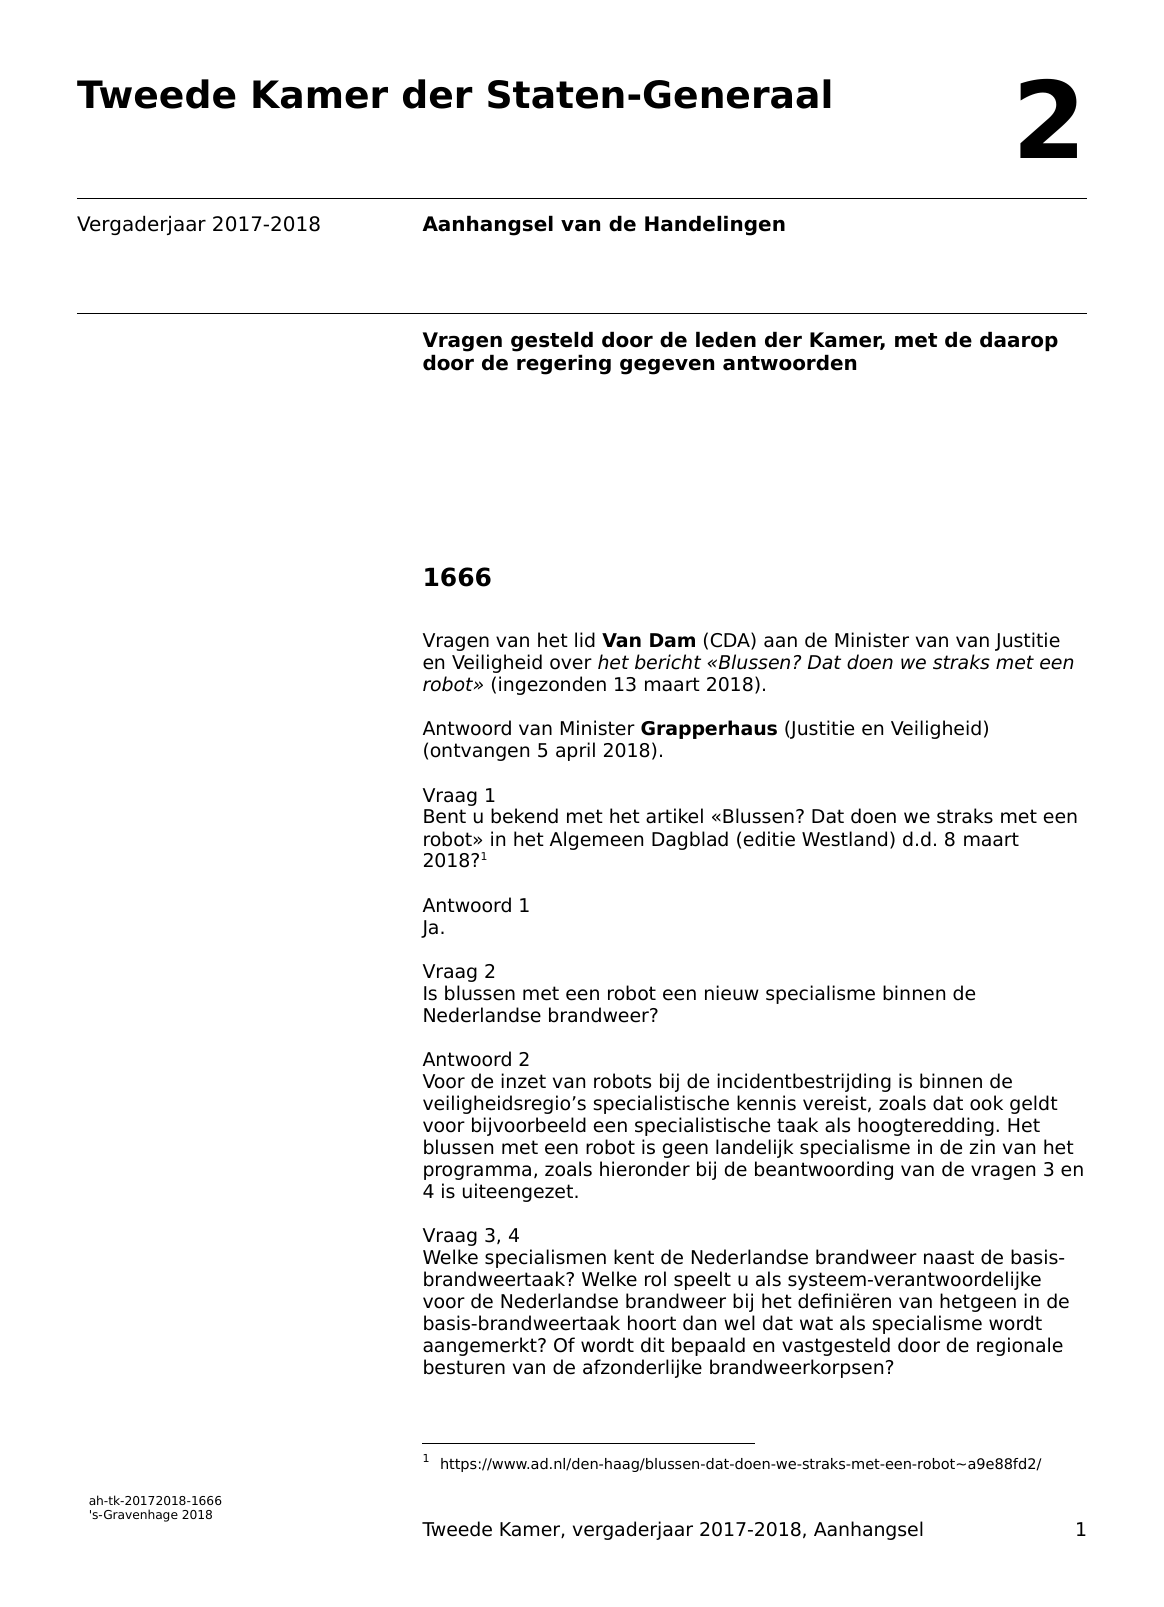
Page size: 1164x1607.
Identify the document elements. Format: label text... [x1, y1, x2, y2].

text Antwoord van Minister Grapperhaus (Justitie en Veiligheid) (ontvangen 5 april 2018). [422, 718, 1087, 762]
text Voor de inzet van robots bij de incidentbestrijding is binnen de veiligheidsregio’s specialistische kennis vereist, zoals dat ook geldt voor bijvoorbeeld een specialistische taak als hoogteredding. Het blussen met een robot is geen landelijk specialisme in de zin van het programma, zoals hieronder bij de beantwoording van de vragen 3 en 4 is uiteengezet. [422, 1071, 1087, 1203]
text 's-Gravenhage 2018 [88, 1508, 323, 1522]
text Vraag 1 [422, 784, 1087, 806]
text Antwoord 2 [422, 1049, 1087, 1071]
text Is blussen met een robot een nieuw specialisme binnen de Nederlandse brandweer? [422, 983, 1087, 1027]
text Welke specialismen kent de Nederlandse brandweer naast de basis-brandweertaak? Welke rol speelt u als systeem-verantwoordelijke voor de Nederlandse brandweer bij het definiëren van hetgeen in de basis-brandweertaak hoort dan wel dat wat als specialisme wordt aangemerkt? Of wordt dit bepaald en vastgesteld door de regionale besturen van de afzonderlijke brandweerkorpsen? [422, 1247, 1087, 1379]
table_cell [77, 314, 422, 375]
text Antwoord 1 [422, 894, 1087, 917]
table_header Tweede Kamer der Staten-Generaal [77, 59, 886, 198]
text Vraag 3, 4 [422, 1225, 1087, 1247]
text ah-tk-20172018-1666 [88, 1494, 323, 1508]
table_cell Vragen gesteld door de leden der Kamer, met de daarop door de regering gegeven antwoorden [422, 314, 1087, 375]
text Vraag 2 [422, 961, 1087, 983]
table_cell Vergaderjaar 2017-2018 [77, 199, 422, 313]
text Ja. [422, 917, 1087, 938]
text https://www.ad.nl/den-haag/blussen-dat-doen-we-straks-met-een-robot~a9e88fd2/ [422, 1452, 1087, 1474]
text Bent u bekend met het artikel «Blussen? Dat doen we straks met een robot» in het Algemeen Dagblad (editie Westland) d.d. 8 maart 2018? [422, 806, 1087, 872]
table_cell Aanhangsel van de Handelingen [422, 199, 1087, 313]
text 1666 [422, 563, 1087, 592]
text Vragen van het lid Van Dam (CDA) aan de Minister van van Justitie en Veiligheid over het bericht «Blussen? Dat doen we straks met een robot» (ingezonden 13 maart 2018). [422, 630, 1087, 696]
table_header 2 [886, 59, 1087, 198]
